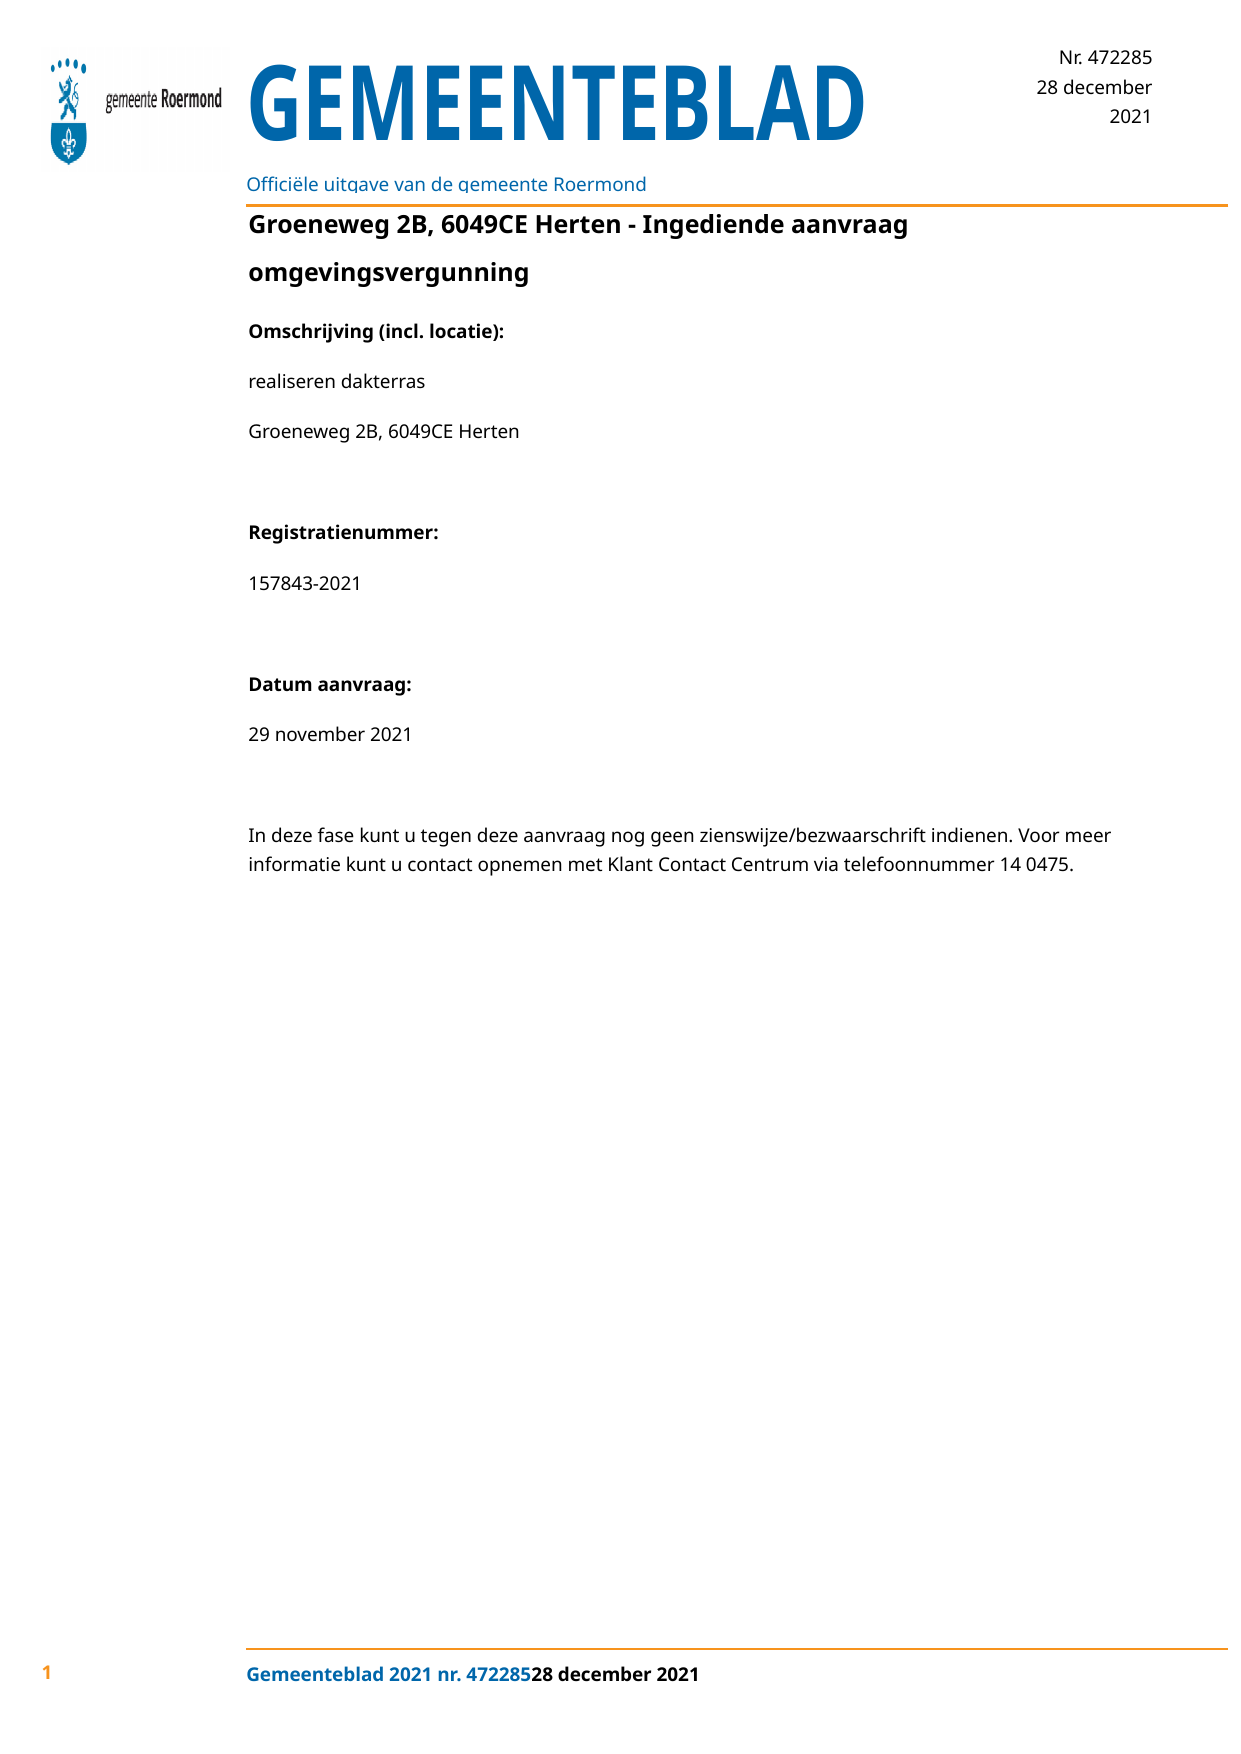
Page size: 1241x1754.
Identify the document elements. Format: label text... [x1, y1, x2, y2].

picture [41, 47, 231, 172]
text Registratienummer: [248, 519, 1152, 545]
text Groeneweg 2B, 6049CE Herten - Ingediende aanvraag omgevingsvergunning [248, 207, 1152, 288]
text realiseren dakterras [248, 368, 1152, 394]
text Omschrijving (incl. locatie): [248, 318, 1152, 344]
text 29 november 2021 [248, 721, 1152, 747]
text Groeneweg 2B, 6049CE Herten [248, 419, 1152, 444]
text Datum aanvraag: [248, 671, 1152, 697]
text 157843-2021 [248, 570, 1152, 596]
text In deze fase kunt u tegen deze aanvraag nog geen zienswijze/bezwaarschrift indienen. Voor meer informatie kunt u contact opnemen met Klant Contact Centrum via telefoonnummer 14 0475. [248, 822, 1152, 877]
